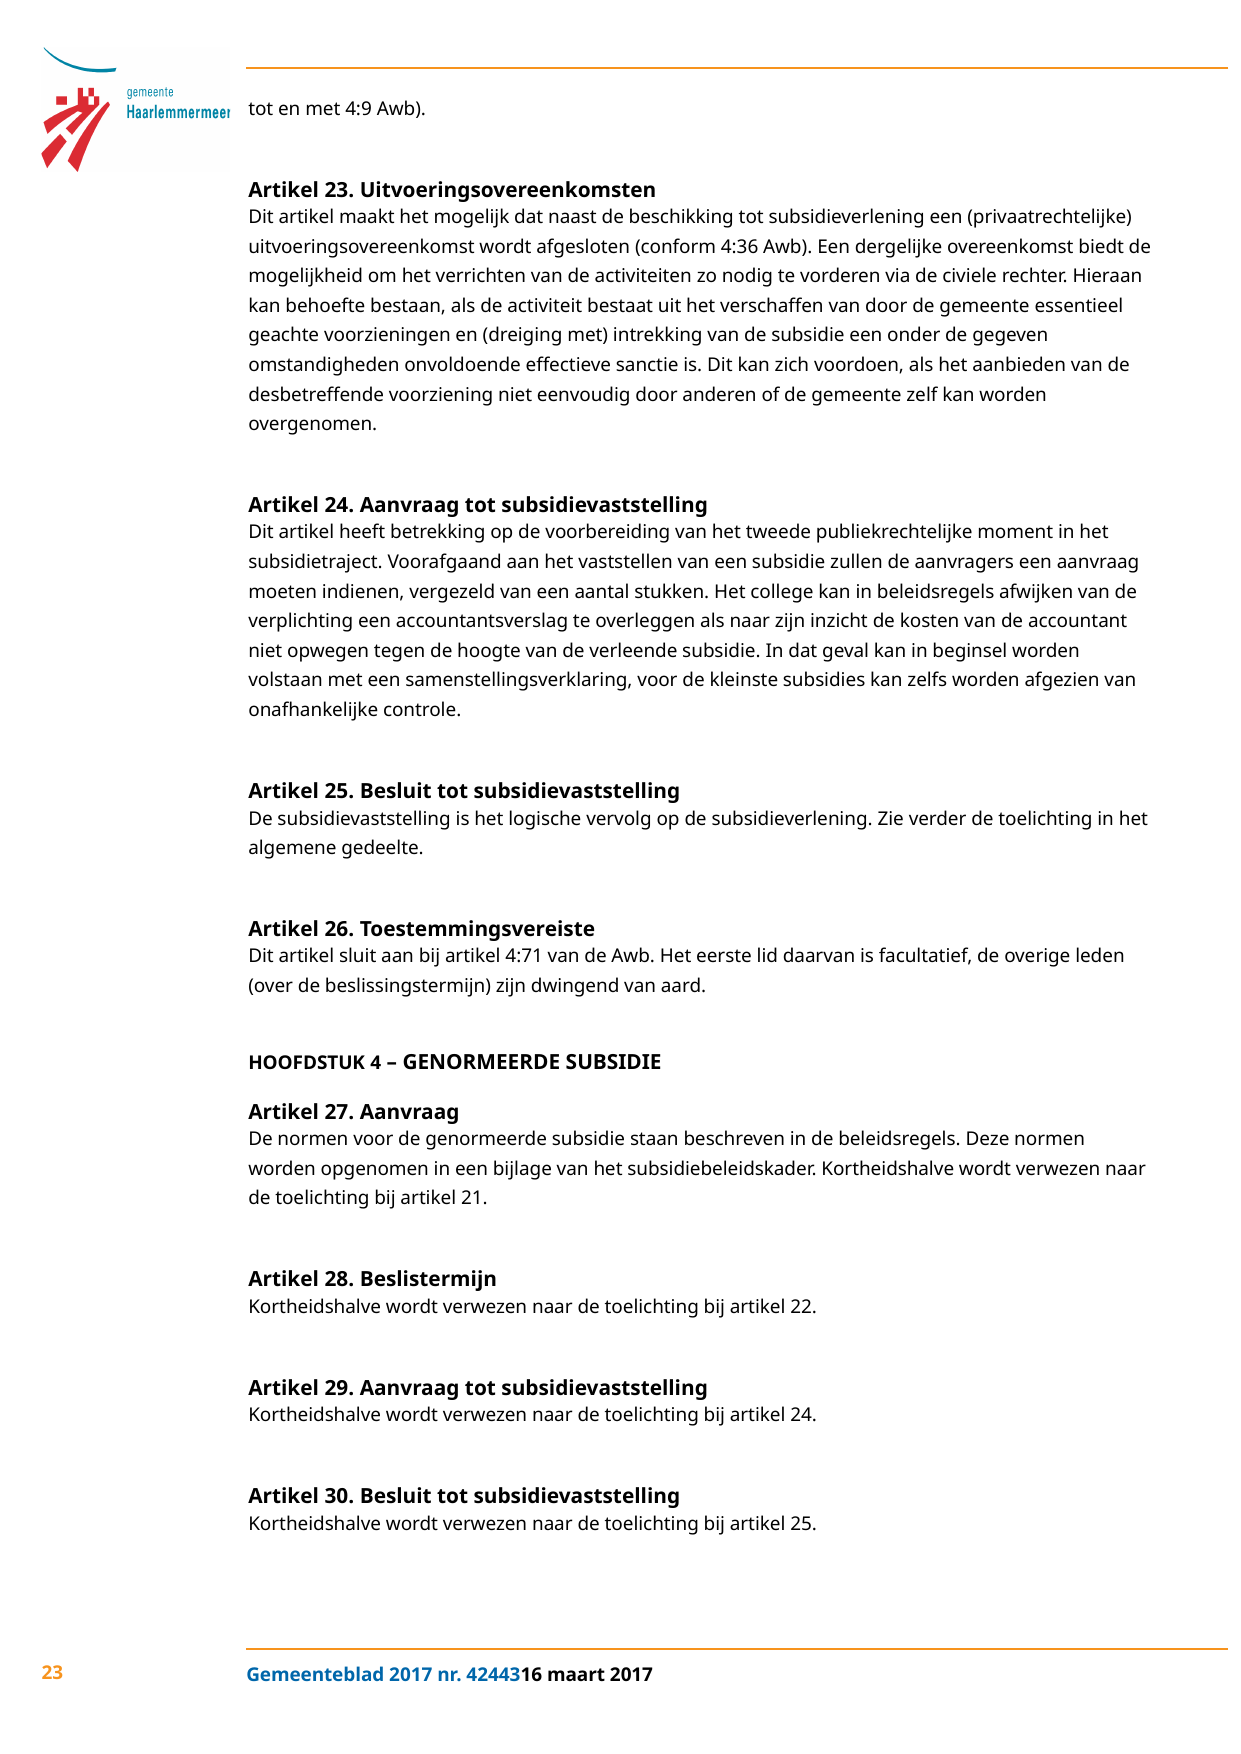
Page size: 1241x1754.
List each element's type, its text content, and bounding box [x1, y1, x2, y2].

text Artikel 30. Besluit tot subsidievaststelling [248, 1481, 1152, 1510]
text Kortheidshalve wordt verwezen naar de toelichting bij artikel 22. [248, 1293, 1152, 1318]
picture [41, 47, 231, 172]
text Dit artikel maakt het mogelijk dat naast de beschikking tot subsidieverlening een (privaatrechtelijke) uitvoeringsovereenkomst wordt afgesloten (conform 4:36 Awb). Een dergelijke overeenkomst biedt de mogelijkheid om het verrichten van de activiteiten zo nodig te vorderen via de civiele rechter. Hieraan kan behoefte bestaan, als de activiteit bestaat uit het verschaffen van door de gemeente essentieel geachte voorzieningen en (dreiging met) intrekking van de subsidie een onder de gegeven omstandigheden onvoldoende effectieve sanctie is. Dit kan zich voordoen, als het aanbieden van de desbetreffende voorziening niet eenvoudig door anderen of de gemeente zelf kan worden overgenomen. [248, 203, 1152, 436]
text Dit artikel heeft betrekking op de voorbereiding van het tweede publiekrechtelijke moment in het subsidietraject. Voorafgaand aan het vaststellen van een subsidie zullen de aanvragers een aanvraag moeten indienen, vergezeld van een aantal stukken. Het college kan in beleidsregels afwijken van de verplichting een accountantsverslag te overleggen als naar zijn inzicht de kosten van de accountant niet opwegen tegen de hoogte van de verleende subsidie. In dat geval kan in beginsel worden volstaan met een samenstellingsverklaring, voor de kleinste subsidies kan zelfs worden afgezien van onafhankelijke controle. [248, 519, 1152, 722]
text tot en met 4:9 Awb). [248, 95, 1152, 121]
text De normen voor de genormeerde subsidie staan beschreven in de beleidsregels. Deze normen worden opgenomen in een bijlage van het subsidiebeleidskader. Kortheidshalve wordt verwezen naar de toelichting bij artikel 21. [248, 1125, 1152, 1210]
text Artikel 24. Aanvraag tot subsidievaststelling [248, 490, 1152, 519]
text HOOFDSTUK 4 – GENORMEERDE SUBSIDIE [248, 1047, 1152, 1076]
text Dit artikel sluit aan bij artikel 4:71 van de Awb. Het eerste lid daarvan is facultatief, de overige leden (over de beslissingstermijn) zijn dwingend van aard. [248, 943, 1152, 998]
text Kortheidshalve wordt verwezen naar de toelichting bij artikel 25. [248, 1510, 1152, 1535]
text Artikel 29. Aanvraag tot subsidievaststelling [248, 1373, 1152, 1401]
text Artikel 25. Besluit tot subsidievaststelling [248, 776, 1152, 805]
text Artikel 27. Aanvraag [248, 1097, 1152, 1125]
text De subsidievaststelling is het logische vervolg op de subsidieverlening. Zie verder de toelichting in het algemene gedeelte. [248, 805, 1152, 860]
text Artikel 26. Toestemmingsvereiste [248, 914, 1152, 943]
text Artikel 23. Uitvoeringsovereenkomsten [248, 175, 1152, 203]
text Kortheidshalve wordt verwezen naar de toelichting bij artikel 24. [248, 1401, 1152, 1427]
text Artikel 28. Beslistermijn [248, 1264, 1152, 1293]
